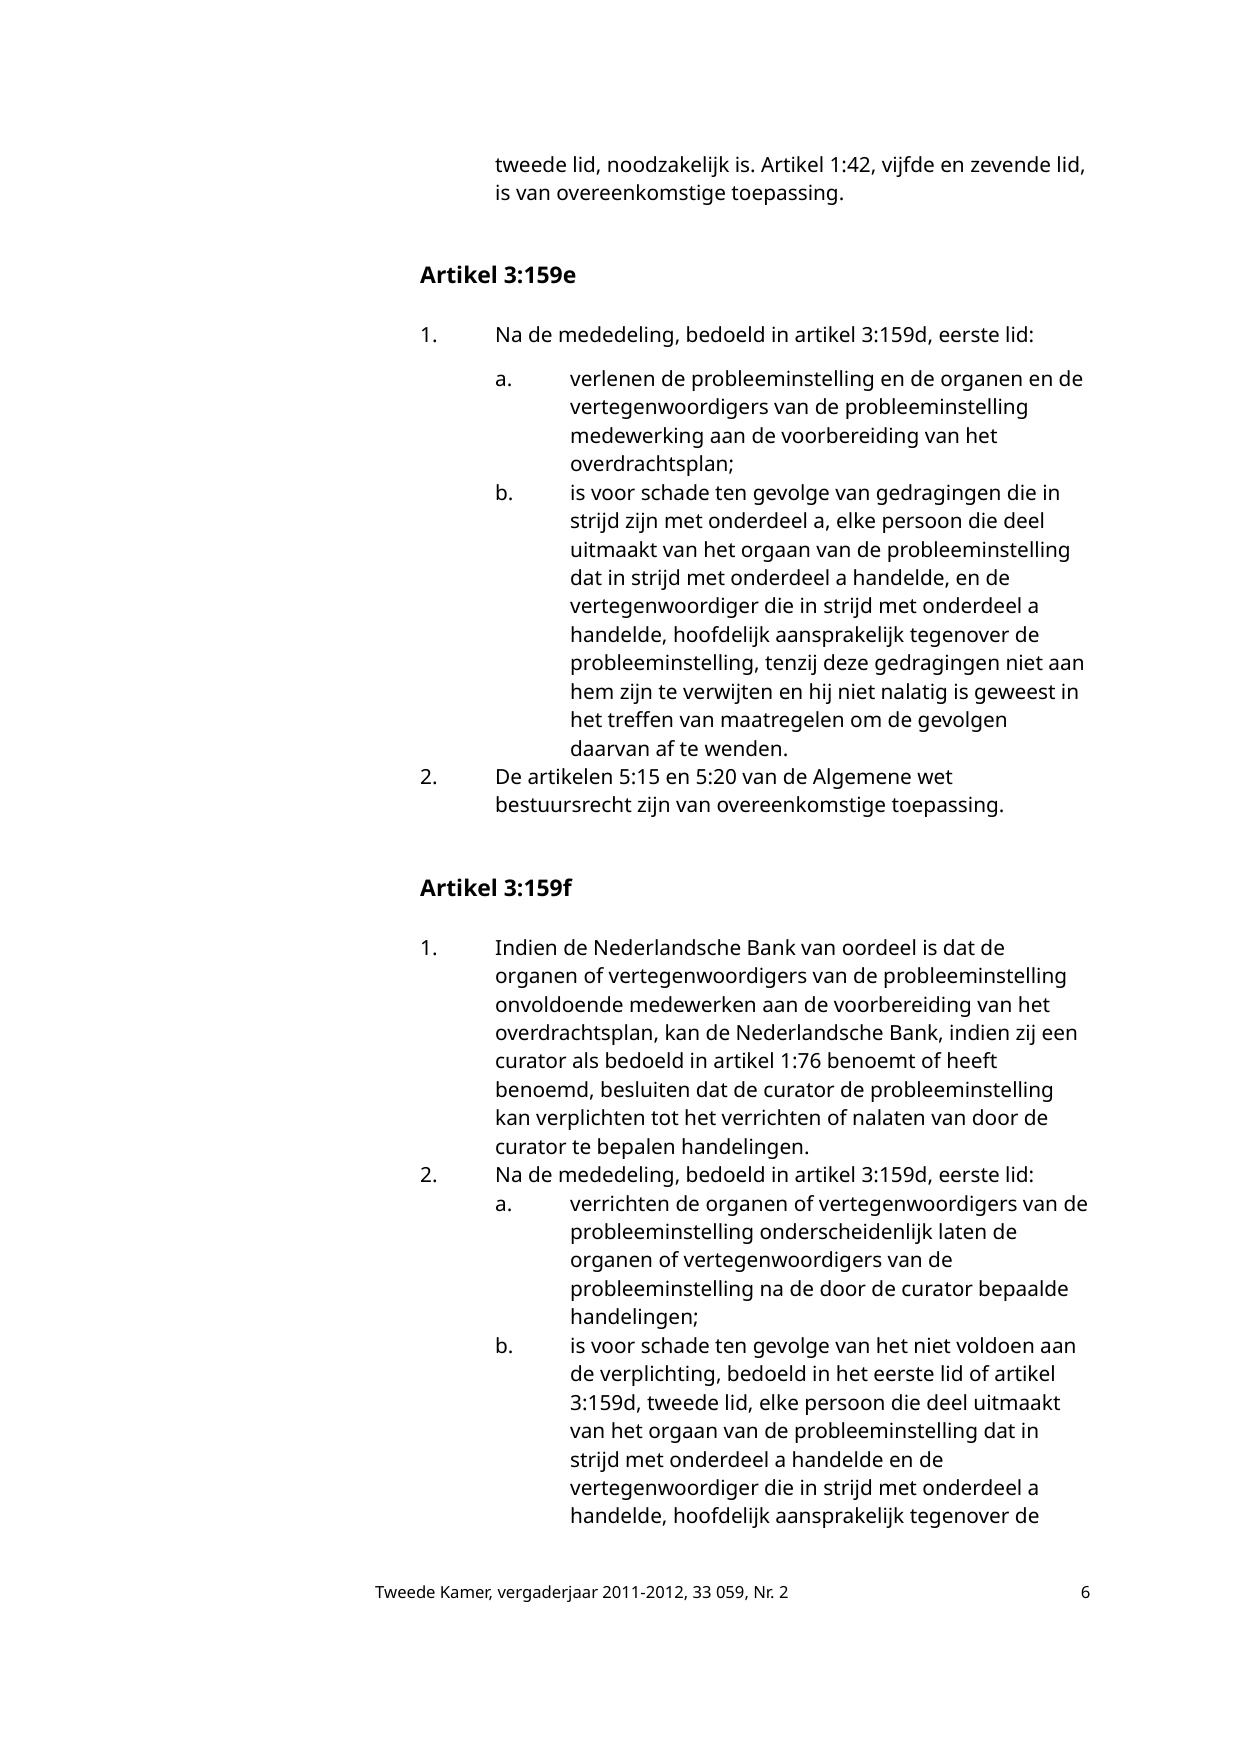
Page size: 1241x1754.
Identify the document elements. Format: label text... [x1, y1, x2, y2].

list verlenen de probleeminstelling en de organen en de vertegenwoordigers van de probleeminstelling medewerking aan de voorbereiding van het overdrachtsplan; [495, 364, 1090, 478]
list is voor schade ten gevolge van het niet voldoen aan de verplichting, bedoeld in het eerste lid of artikel 3:159d, tweede lid, elke persoon die deel uitmaakt van het orgaan van de probleeminstelling dat in strijd met onderdeel a handelde en de vertegenwoordiger die in strijd met onderdeel a handelde, hoofdelijk aansprakelijk tegenover de [495, 1331, 1090, 1530]
list is voor schade ten gevolge van gedragingen die in strijd zijn met onderdeel a, elke persoon die deel uitmaakt van het orgaan van de probleeminstelling dat in strijd met onderdeel a handelde, en de vertegenwoordiger die in strijd met onderdeel a handelde, hoofdelijk aansprakelijk tegenover de probleeminstelling, tenzij deze gedragingen niet aan hem zijn te verwijten en hij niet nalatig is geweest in het treffen van maatregelen om de gevolgen daarvan af te wenden. [495, 478, 1090, 762]
list tweede lid, noodzakelijk is. Artikel 1:42, vijfde en zevende lid, is van overeenkomstige toepassing. [420, 150, 1090, 207]
list Na de mededeling, bedoeld in artikel 3:159d, eerste lid: [420, 321, 1090, 349]
list verrichten de organen of vertegenwoordigers van de probleeminstelling onderscheidenlijk laten de organen of vertegenwoordigers van de probleeminstelling na de door de curator bepaalde handelingen; [495, 1189, 1090, 1331]
list Indien de Nederlandsche Bank van oordeel is dat de organen of vertegenwoordigers van de probleeminstelling onvoldoende medewerken aan de voorbereiding van het overdrachtsplan, kan de Nederlandsche Bank, indien zij een curator als bedoeld in artikel 1:76 benoemt of heeft benoemd, besluiten dat de curator de probleeminstelling kan verplichten tot het verrichten of nalaten van door de curator te bepalen handelingen. [420, 933, 1090, 1160]
list De artikelen 5:15 en 5:20 van de Algemene wet bestuursrecht zijn van overeenkomstige toepassing. [420, 762, 1090, 819]
list Na de mededeling, bedoeld in artikel 3:159d, eerste lid: [420, 1160, 1090, 1189]
subtitle Artikel 3:159e [420, 259, 1090, 291]
subtitle Artikel 3:159f [420, 872, 1090, 903]
